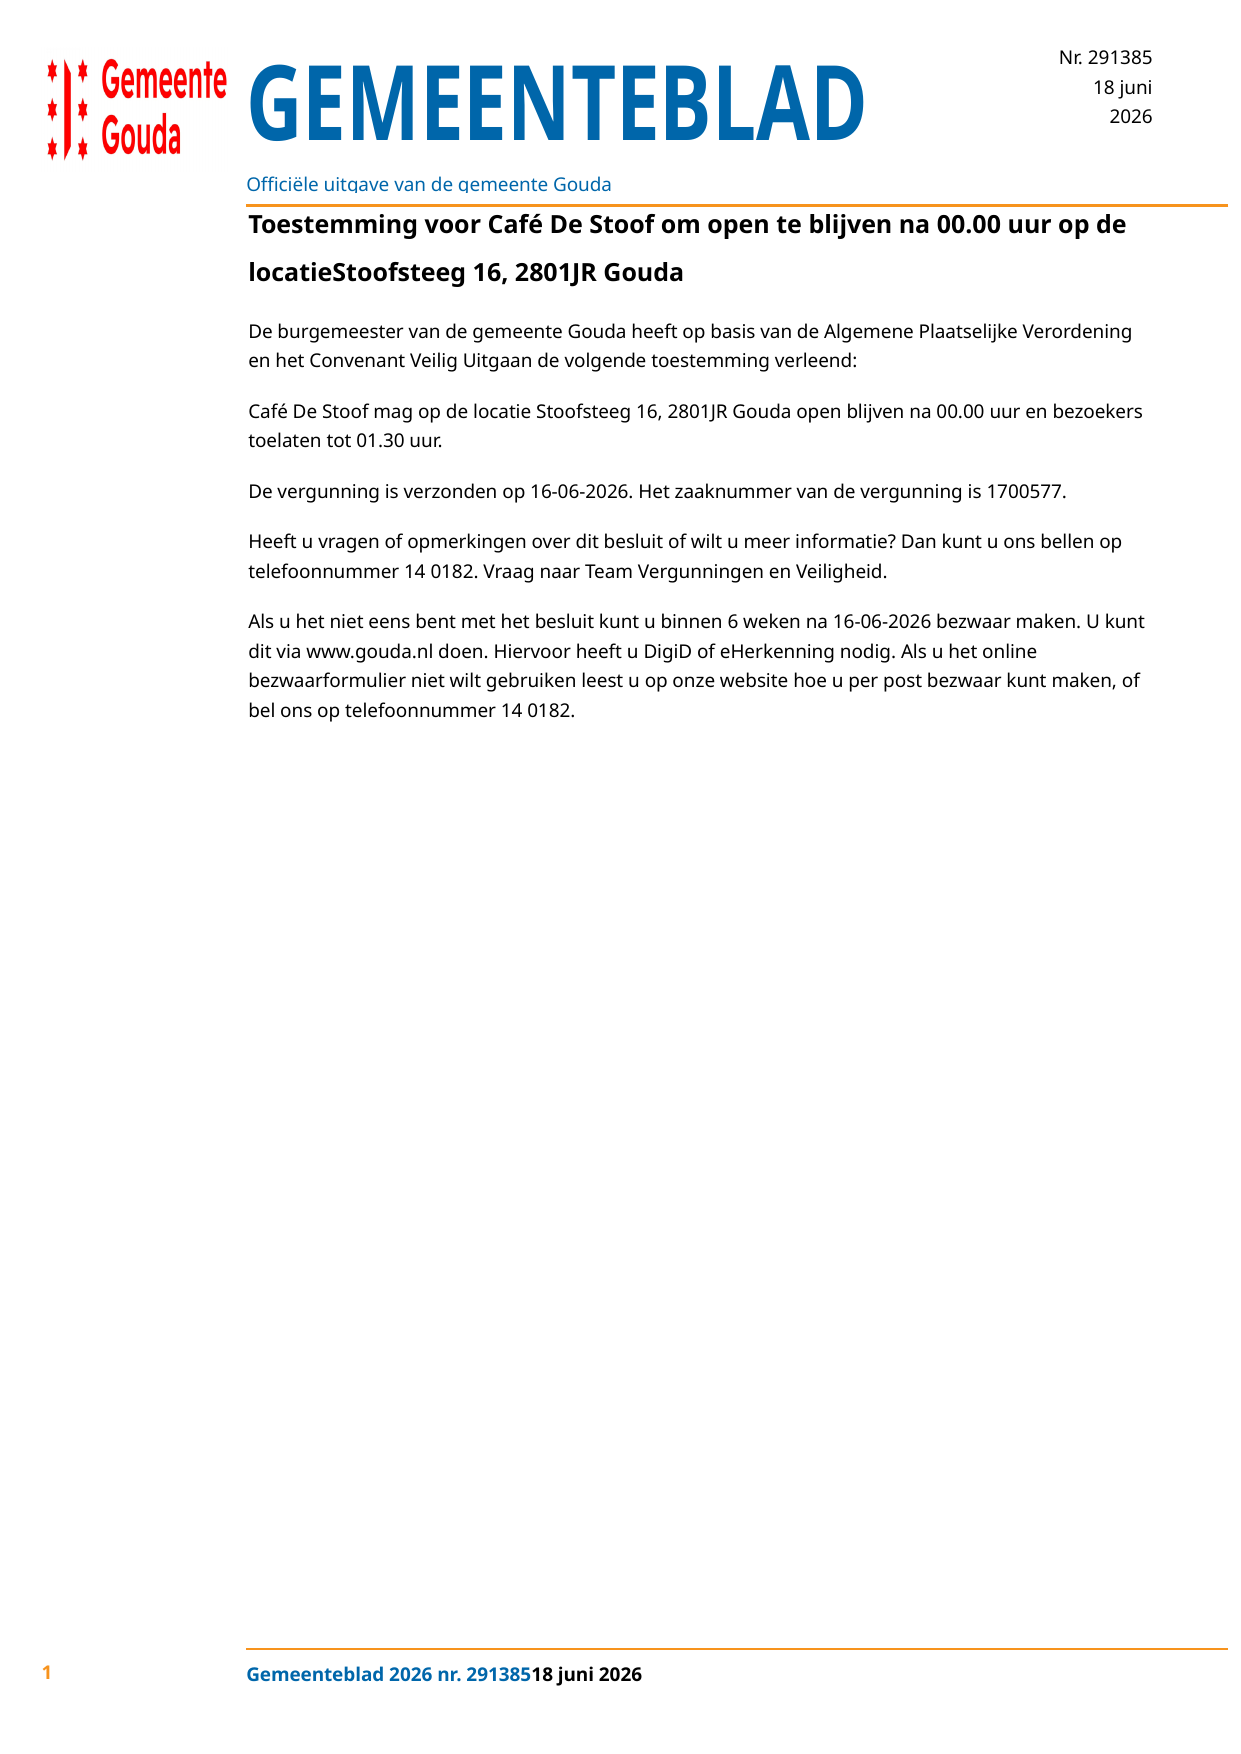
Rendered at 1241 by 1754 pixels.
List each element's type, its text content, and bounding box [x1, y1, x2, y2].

text De vergunning is verzonden op 16-06-2026. Het zaaknummer van de vergunning is 1700577. [248, 478, 1152, 504]
text Toestemming voor Café De Stoof om open te blijven na 00.00 uur op de locatieStoofsteeg 16, 2801JR Gouda [248, 207, 1152, 288]
text Café De Stoof mag op de locatie Stoofsteeg 16, 2801JR Gouda open blijven na 00.00 uur en bezoekers toelaten tot 01.30 uur. [248, 398, 1152, 453]
text De burgemeester van de gemeente Gouda heeft op basis van de Algemene Plaatselijke Verordening en het Convenant Veilig Uitgaan de volgende toestemming verleend: [248, 318, 1152, 373]
picture [41, 47, 231, 172]
text Als u het niet eens bent met het besluit kunt u binnen 6 weken na 16-06-2026 bezwaar maken. U kunt dit via www.gouda.nl doen. Hiervoor heeft u DigiD of eHerkenning nodig. Als u het online bezwaarformulier niet wilt gebruiken leest u op onze website hoe u per post bezwaar kunt maken, of bel ons op telefoonnummer 14 0182. [248, 608, 1152, 723]
text Heeft u vragen of opmerkingen over dit besluit of wilt u meer informatie? Dan kunt u ons bellen op telefoonnummer 14 0182. Vraag naar Team Vergunningen en Veiligheid. [248, 528, 1152, 584]
